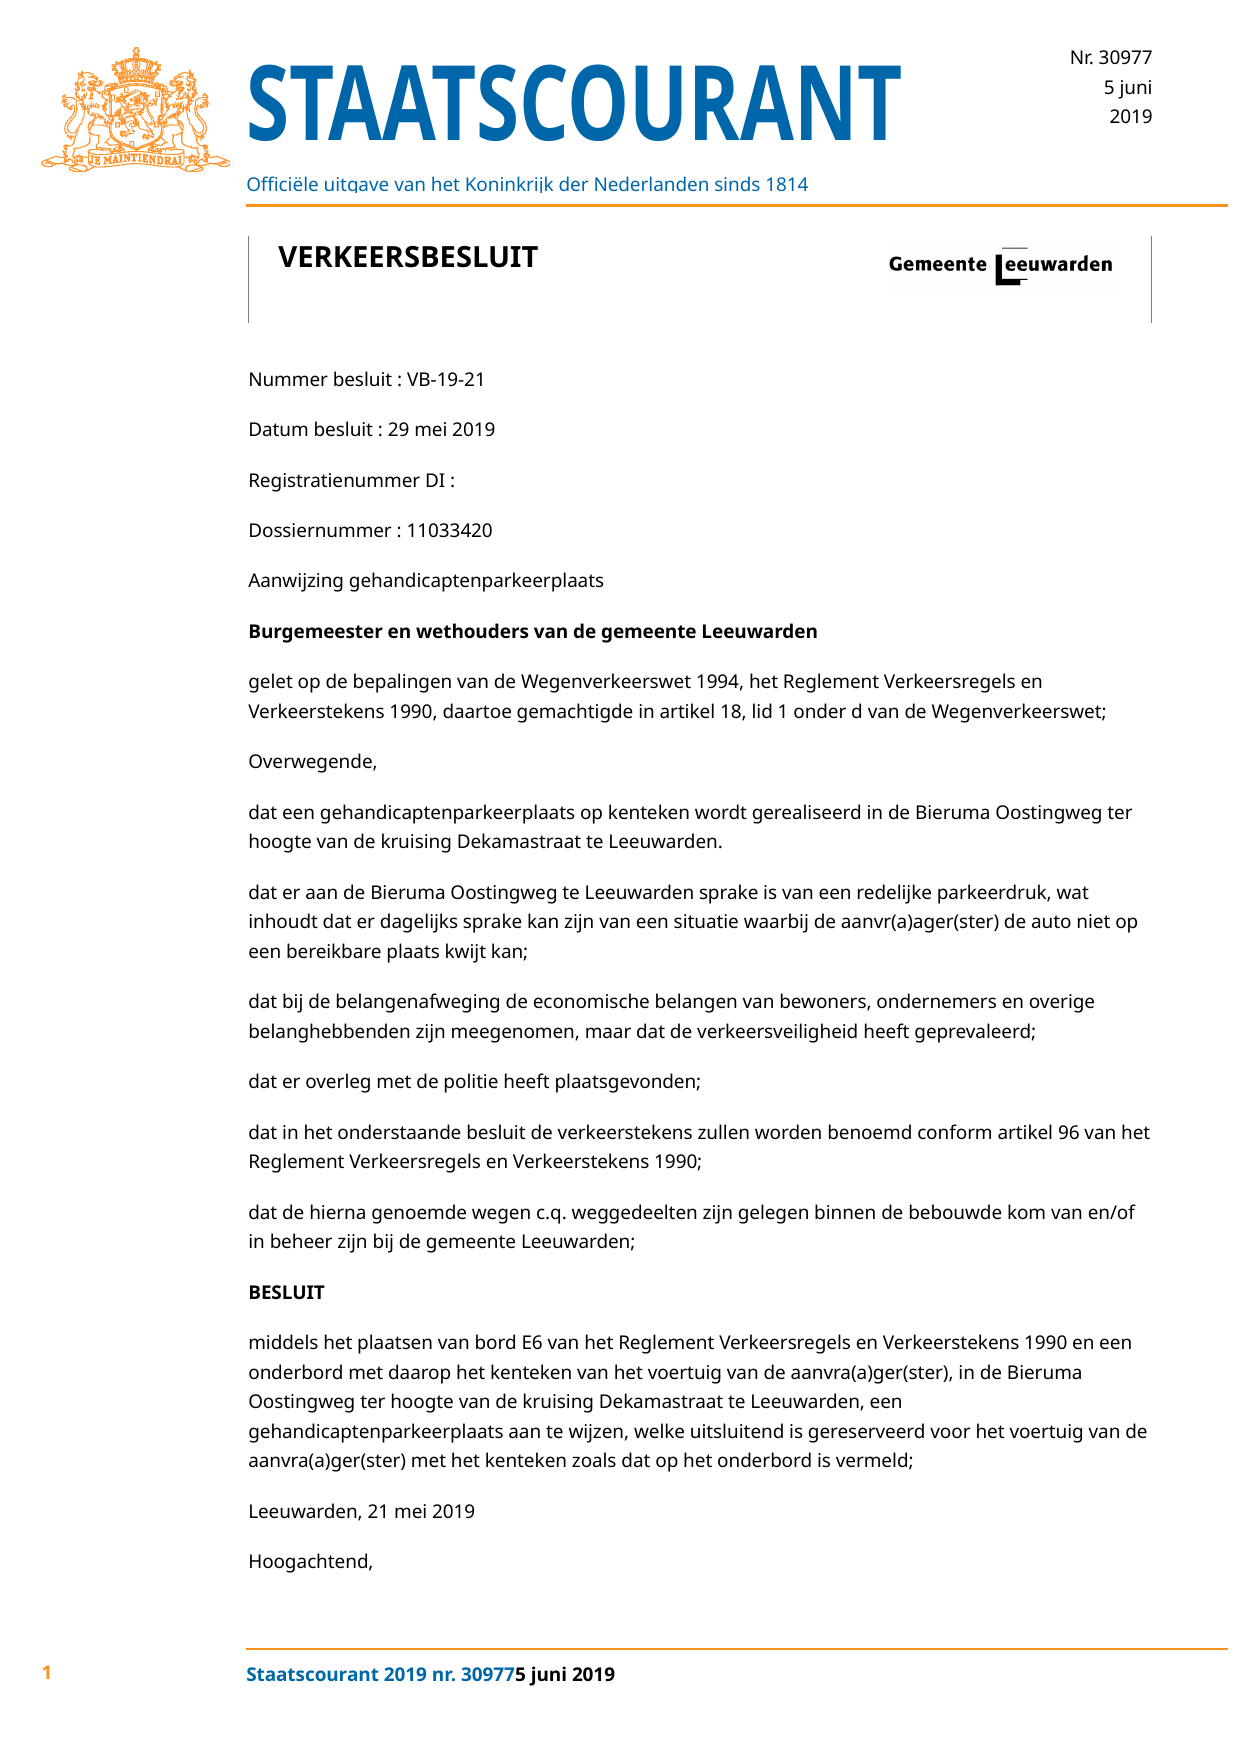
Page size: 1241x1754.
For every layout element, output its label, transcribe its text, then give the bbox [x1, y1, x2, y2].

table_header [850, 236, 1151, 323]
text dat in het onderstaande besluit de verkeerstekens zullen worden benoemd conform artikel 96 van het Reglement Verkeersregels en Verkeerstekens 1990; [248, 1119, 1152, 1174]
text Hoogachtend, [248, 1548, 1152, 1574]
picture [882, 236, 1119, 297]
text Aanwijzing gehandicaptenparkeerplaats [248, 568, 1152, 593]
text Leeuwarden, 21 mei 2019 [248, 1498, 1152, 1524]
text Burgemeester en wethouders van de gemeente Leeuwarden [248, 618, 1152, 644]
text dat een gehandicaptenparkeerplaats op kenteken wordt gerealiseerd in de Bieruma Oostingweg ter hoogte van de kruising Dekamastraat te Leeuwarden. [248, 799, 1152, 854]
text dat er aan de Bieruma Oostingweg te Leeuwarden sprake is van een redelijke parkeerdruk, wat inhoudt dat er dagelijks sprake kan zijn van een situatie waarbij de aanvr(a)ager(ster) de auto niet op een bereikbare plaats kwijt kan; [248, 879, 1152, 964]
text BESLUIT [248, 1279, 1152, 1304]
text dat de hierna genoemde wegen c.q. weggedeelten zijn gelegen binnen de bebouwde kom van en/of in beheer zijn bij de gemeente Leeuwarden; [248, 1199, 1152, 1254]
table_header VERKEERSBESLUIT [249, 236, 850, 323]
text Dossiernummer : 11033420 [248, 517, 1152, 543]
text Registratienummer DI : [248, 467, 1152, 492]
text Overwegende, [248, 748, 1152, 774]
text dat er overleg met de politie heeft plaatsgevonden; [248, 1068, 1152, 1094]
text Nummer besluit : VB-19-21 [248, 366, 1152, 392]
text dat bij de belangenafweging de economische belangen van bewoners, ondernemers en overige belanghebbenden zijn meegenomen, maar dat de verkeersveiligheid heeft geprevaleerd; [248, 988, 1152, 1044]
text middels het plaatsen van bord E6 van het Reglement Verkeersregels en Verkeerstekens 1990 en een onderbord met daarop het kenteken van het voertuig van de aanvra(a)ger(ster), in de Bieruma Oostingweg ter hoogte van de kruising Dekamastraat te Leeuwarden, een gehandicaptenparkeerplaats aan te wijzen, welke uitsluitend is gereserveerd voor het voertuig van de aanvra(a)ger(ster) met het kenteken zoals dat op het onderbord is vermeld; [248, 1329, 1152, 1473]
text Datum besluit : 29 mei 2019 [248, 416, 1152, 442]
picture [41, 47, 231, 172]
text gelet op de bepalingen van de Wegenverkeerswet 1994, het Reglement Verkeersregels en Verkeerstekens 1990, daartoe gemachtigde in artikel 18, lid 1 onder d van de Wegenverkeerswet; [248, 668, 1152, 724]
